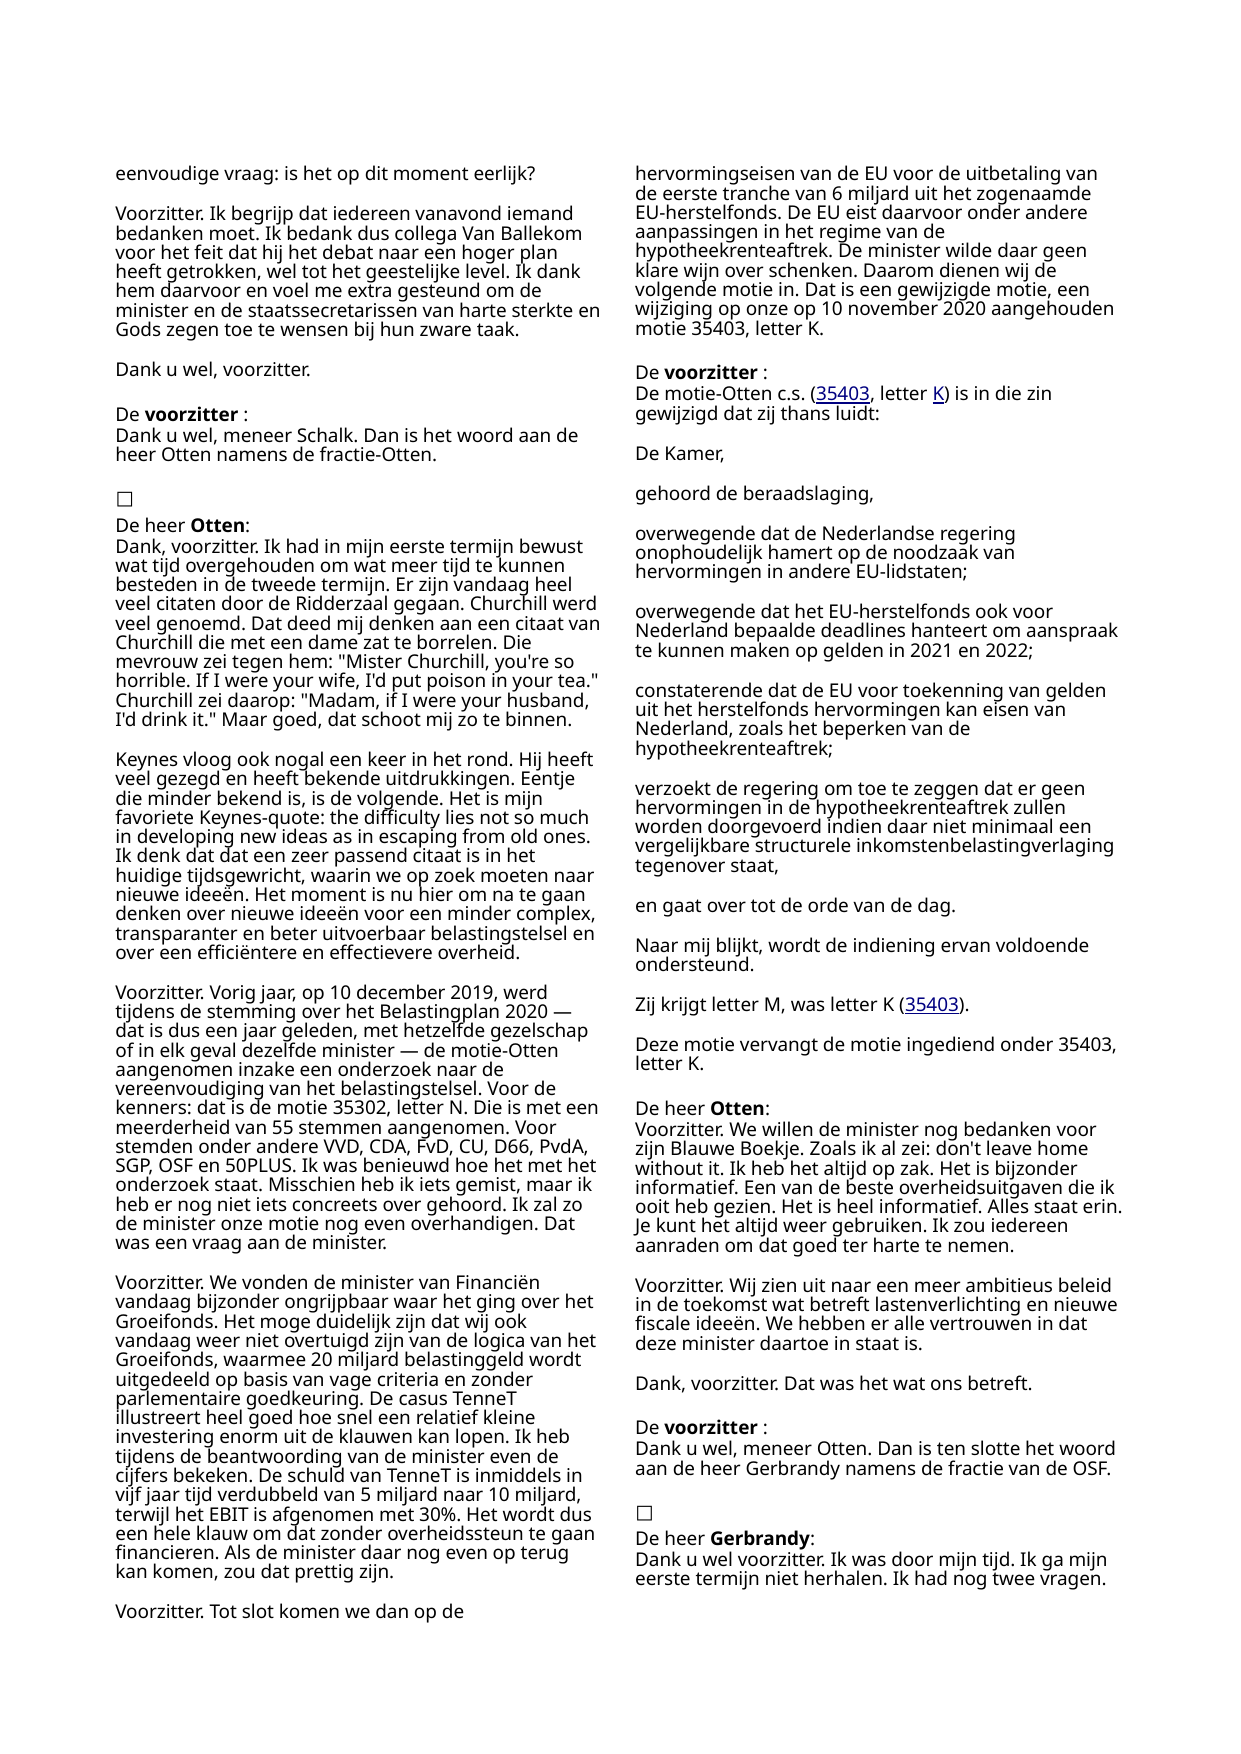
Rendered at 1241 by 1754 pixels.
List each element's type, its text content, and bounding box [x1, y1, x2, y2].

text overwegende dat het EU-herstelfonds ook voor Nederland bepaalde deadlines hanteert om aanspraak te kunnen maken op gelden in 2021 en 2022; [635, 603, 1125, 661]
text constaterende dat de EU voor toekenning van gelden uit het herstelfonds hervormingen kan eisen van Nederland, zoals het beperken van de hypotheekrenteaftrek; [635, 682, 1125, 759]
text overwegende dat de Nederlandse regering onophoudelijk hamert op de noodzaak van hervormingen in andere EU-lidstaten; [635, 524, 1125, 582]
text Dank u wel, meneer Otten. Dan is ten slotte het woord aan de heer Gerbrandy namens de fractie van de OSF. [635, 1440, 1125, 1479]
text De heer Gerbrandy: [635, 1525, 1125, 1551]
text De voorzitter : [635, 1414, 1125, 1440]
text hervormingseisen van de EU voor de uitbetaling van de eerste tranche van 6 miljard uit het zogenaamde EU-herstelfonds. De EU eist daarvoor onder andere aanpassingen in het regime van de hypotheekrenteaftrek. De minister wilde daar geen klare wijn over schenken. Daarom dienen wij de volgende motie in. Dat is een gewijzigde motie, een wijziging op onze op 10 november 2020 aangehouden motie 35403, letter K. [635, 165, 1125, 339]
text Keynes vloog ook nogal een keer in het rond. Hij heeft veel gezegd en heeft bekende uitdrukkingen. Eentje die minder bekend is, is de volgende. Het is mijn favoriete Keynes-quote: the difficulty lies not so much in developing new ideas as in escaping from old ones. Ik denk dat dat een zeer passend citaat is in het huidige tijdsgewricht, waarin we op zoek moeten naar nieuwe ideeën. Het moment is nu hier om na te gaan denken over nieuwe ideeën voor een minder complex, transparanter en beter uitvoerbaar belastingstelsel en over een efficiëntere en effectievere overheid. [115, 751, 605, 963]
text De voorzitter : [115, 401, 605, 427]
text Voorzitter. Wij zien uit naar een meer ambitieus beleid in de toekomst wat betreft lastenverlichting en nieuwe fiscale ideeën. We hebben er alle vertrouwen in dat deze minister daartoe in staat is. [635, 1277, 1125, 1354]
text ⬜ [635, 1500, 1125, 1525]
text Voorzitter. We vonden de minister van Financiën vandaag bijzonder ongrijpbaar waar het ging over het Groeifonds. Het moge duidelijk zijn dat wij ook vandaag weer niet overtuigd zijn van de logica van het Groeifonds, waarmee 20 miljard belastinggeld wordt uitgedeeld op basis van vage criteria en zonder parlementaire goedkeuring. De casus TenneT illustreert heel goed hoe snel een relatief kleine investering enorm uit de klauwen kan lopen. Ik heb tijdens de beantwoording van de minister even de cijfers bekeken. De schuld van TenneT is inmiddels in vijf jaar tijd verdubbeld van 5 miljard naar 10 miljard, terwijl het EBIT is afgenomen met 30%. Het wordt dus een hele klauw om dat zonder overheidssteun te gaan financieren. Als de minister daar nog even op terug kan komen, zou dat prettig zijn. [115, 1274, 605, 1583]
text en gaat over tot de orde van de dag. [635, 897, 1125, 916]
text Voorzitter. Ik begrijp dat iedereen vanavond iemand bedanken moet. Ik bedank dus collega Van Ballekom voor het feit dat hij het debat naar een hoger plan heeft getrokken, wel tot het geestelijke level. Ik dank hem daarvoor en voel me extra gesteund om de minister en de staatssecretarissen van harte sterkte en Gods zegen toe te wensen bij hun zware taak. [115, 205, 605, 340]
text Zij krijgt letter M, was letter K (35403). [635, 996, 1125, 1015]
text Dank u wel, meneer Schalk. Dan is het woord aan de heer Otten namens de fractie-Otten. [115, 427, 605, 465]
text Voorzitter. We willen de minister nog bedanken voor zijn Blauwe Boekje. Zoals ik al zei: don't leave home without it. Ik heb het altijd op zak. Het is bijzonder informatief. Een van de beste overheidsuitgaven die ik ooit heb gezien. Het is heel informatief. Alles staat erin. Je kunt het altijd weer gebruiken. Ik zou iedereen aanraden om dat goed ter harte te nemen. [635, 1121, 1125, 1256]
text Dank, voorzitter. Ik had in mijn eerste termijn bewust wat tijd overgehouden om wat meer tijd te kunnen besteden in de tweede termijn. Er zijn vandaag heel veel citaten door de Ridderzaal gegaan. Churchill werd veel genoemd. Dat deed mij denken aan een citaat van Churchill die met een dame zat te borrelen. Die mevrouw zei tegen hem: "Mister Churchill, you're so horrible. If I were your wife, I'd put poison in your tea." Churchill zei daarop: "Madam, if I were your husband, I'd drink it." Maar goed, dat schoot mij zo te binnen. [115, 538, 605, 730]
text Voorzitter. Tot slot komen we dan op de [115, 1603, 605, 1623]
text Deze motie vervangt de motie ingediend onder 35403, letter K. [635, 1036, 1125, 1074]
text Dank u wel, voorzitter. [115, 361, 605, 380]
text eenvoudige vraag: is het op dit moment eerlijk? [115, 165, 605, 184]
text Dank, voorzitter. Dat was het wat ons betreft. [635, 1374, 1125, 1394]
text Dank u wel voorzitter. Ik was door mijn tijd. Ik ga mijn eerste termijn niet herhalen. Ik had nog twee vragen. [635, 1551, 1125, 1590]
text De Kamer, [635, 444, 1125, 464]
text gehoord de beraadslaging, [635, 484, 1125, 504]
text De heer Otten: [635, 1095, 1125, 1121]
text verzoekt de regering om toe te zeggen dat er geen hervormingen in de hypotheekrenteaftrek zullen worden doorgevoerd indien daar niet minimaal een vergelijkbare structurele inkomstenbelastingverlaging tegenover staat, [635, 779, 1125, 876]
text De heer Otten: [115, 512, 605, 538]
text Voorzitter. Vorig jaar, op 10 december 2019, werd tijdens de stemming over het Belastingplan 2020 — dat is dus een jaar geleden, met hetzelfde gezelschap of in elk geval dezelfde minister — de motie-Otten aangenomen inzake een onderzoek naar de vereenvoudiging van het belastingstelsel. Voor de kenners: dat is de motie 35302, letter N. Die is met een meerderheid van 55 stemmen aangenomen. Voor stemden onder andere VVD, CDA, FvD, CU, D66, PvdA, SGP, OSF en 50PLUS. Ik was benieuwd hoe het met het onderzoek staat. Misschien heb ik iets gemist, maar ik heb er nog niet iets concreets over gehoord. Ik zal zo de minister onze motie nog even overhandigen. Dat was een vraag aan de minister. [115, 984, 605, 1253]
text ⬜ [115, 486, 605, 512]
text Naar mij blijkt, wordt de indiening ervan voldoende ondersteund. [635, 937, 1125, 975]
text De motie-Otten c.s. (35403, letter K) is in die zin gewijzigd dat zij thans luidt: [635, 385, 1125, 424]
text De voorzitter : [635, 359, 1125, 385]
